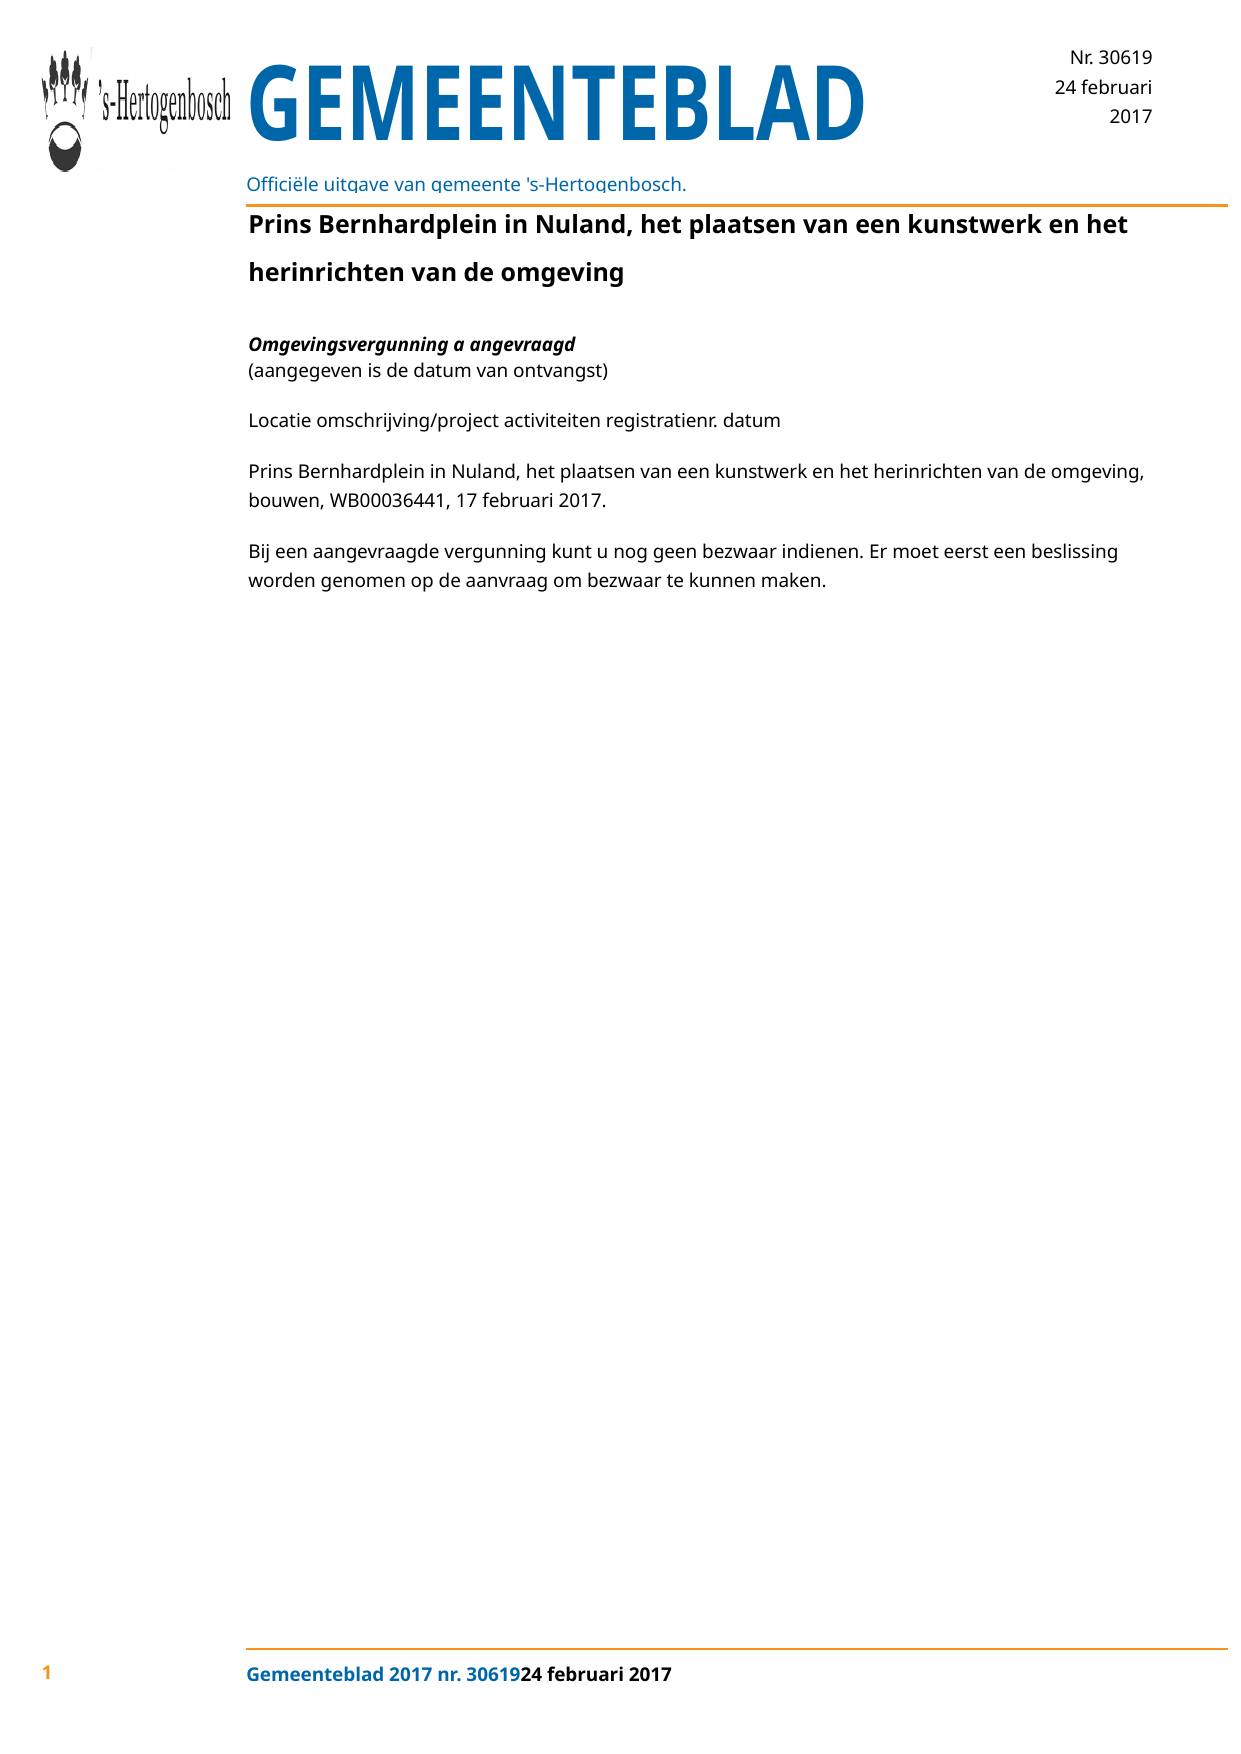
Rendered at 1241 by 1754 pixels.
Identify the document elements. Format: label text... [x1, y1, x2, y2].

text Bij een aangevraagde vergunning kunt u nog geen bezwaar indienen. Er moet eerst een beslissing worden genomen op de aanvraag om bezwaar te kunnen maken. [248, 538, 1152, 593]
text Omgevingsvergunning a angevraagd [248, 331, 1152, 357]
text (aangegeven is de datum van ontvangst) [248, 357, 1152, 383]
text Prins Bernhardplein in Nuland, het plaatsen van een kunstwerk en het herinrichten van de omgeving [248, 207, 1152, 288]
text Prins Bernhardplein in Nuland, het plaatsen van een kunstwerk en het herinrichten van de omgeving, bouwen, WB00036441, 17 februari 2017. [248, 458, 1152, 513]
picture [41, 47, 231, 172]
text Locatie omschrijving/project activiteiten registratienr. datum [248, 408, 1152, 433]
